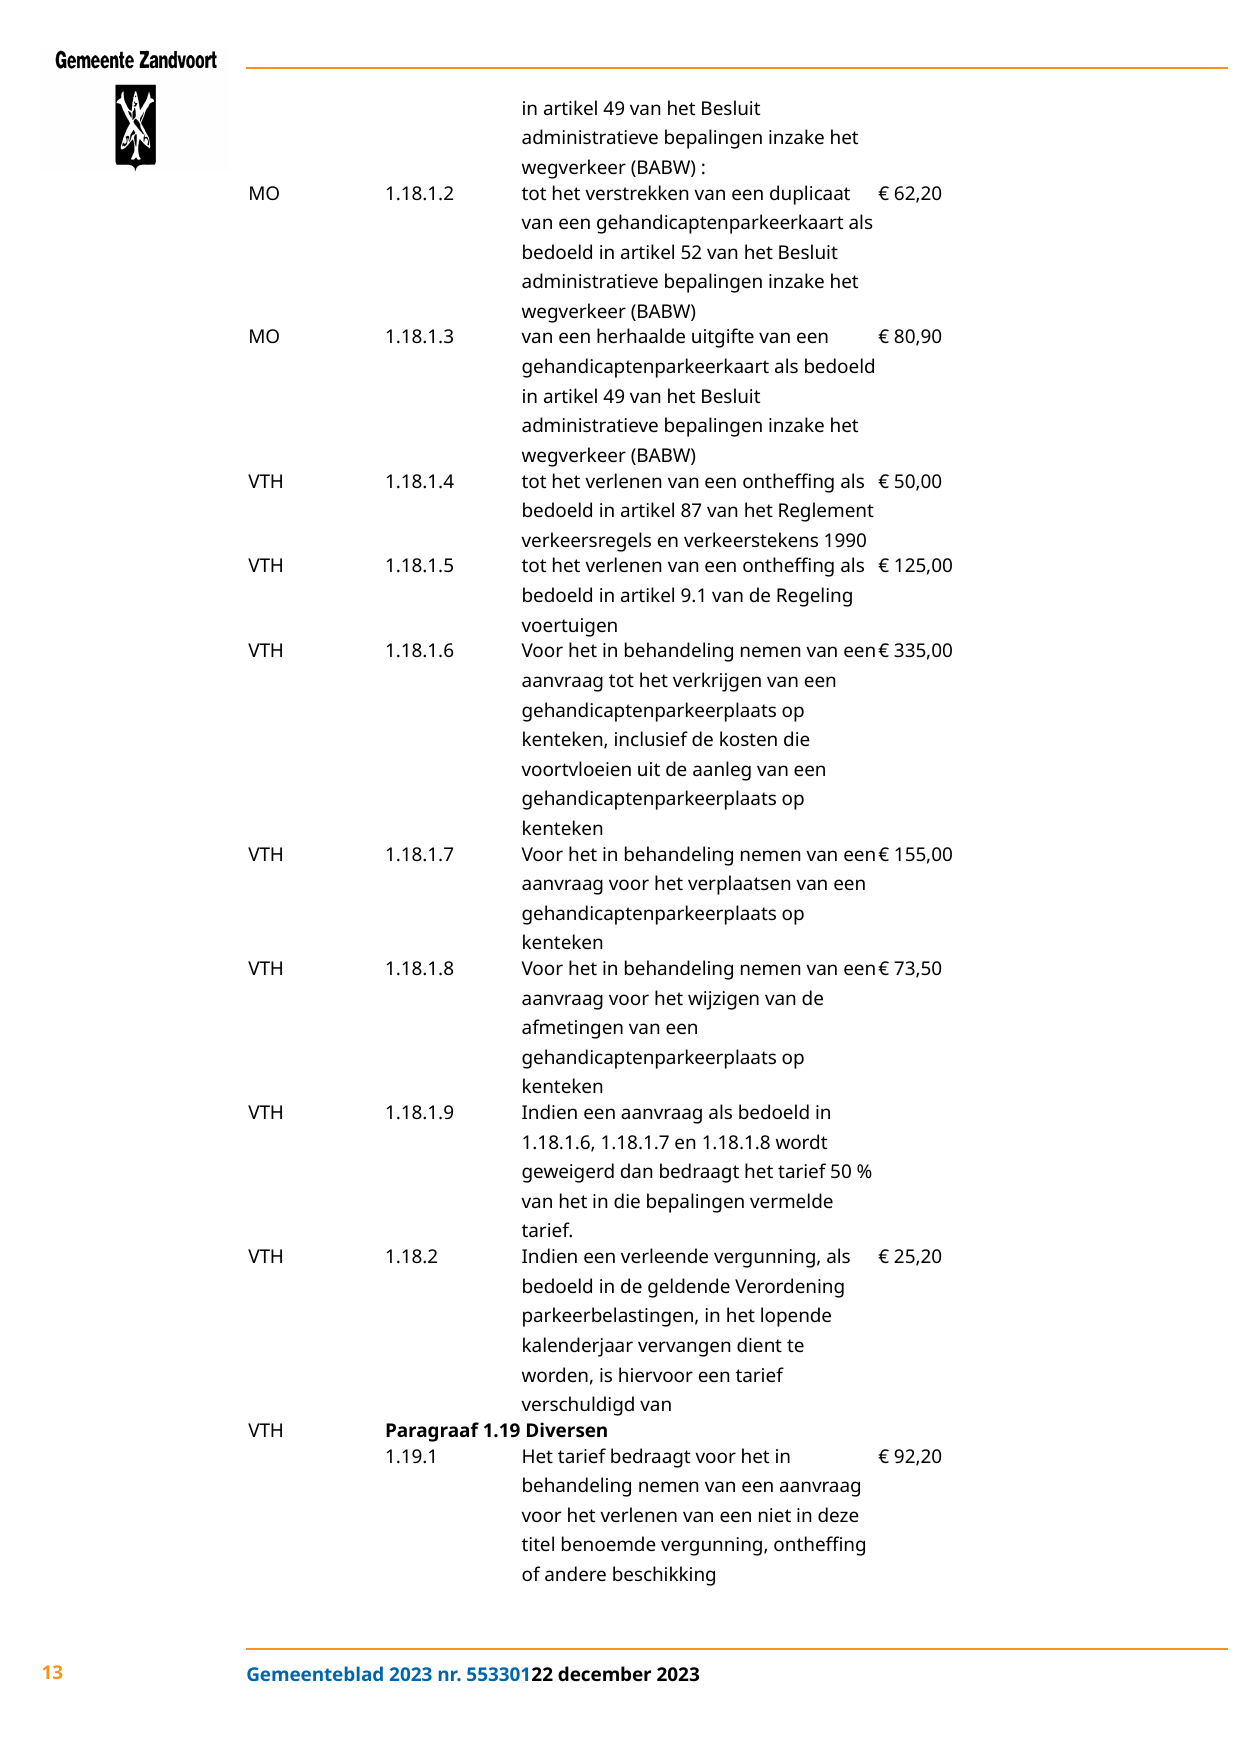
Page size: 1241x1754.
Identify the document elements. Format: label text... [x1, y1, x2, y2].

table_cell Indien een aanvraag als bedoeld in 1.18.1.6, 1.18.1.7 en 1.18.1.8 wordt geweigerd dan bedraagt het tarief 50 % van het in die bepalingen vermelde tarief. [521, 1099, 878, 1243]
table_cell [878, 95, 1015, 180]
table_cell € 155,00 [878, 841, 1015, 955]
table_cell € 25,20 [878, 1244, 1015, 1417]
table_cell € 125,00 [878, 553, 1015, 638]
table_cell € 50,00 [878, 468, 1015, 553]
table_cell [1015, 1099, 1152, 1243]
table_cell tot het verlenen van een ontheffing als bedoeld in artikel 9.1 van de Regeling voertuigen [521, 553, 878, 638]
table_cell [248, 95, 385, 180]
table_cell van een herhaalde uitgifte van een gehandicaptenparkeerkaart als bedoeld in artikel 49 van het Besluit administratieve bepalingen inzake het wegverkeer (BABW) [521, 324, 878, 468]
table_cell [1015, 468, 1152, 553]
table_cell MO [248, 180, 385, 324]
table_cell Het tarief bedraagt voor het in behandeling nemen van een aanvraag voor het verlenen van een niet in deze titel benoemde vergunning, ontheffing of andere beschikking [521, 1443, 878, 1587]
table_cell Paragraaf 1.19 Diversen [385, 1417, 878, 1443]
table_cell 1.18.2 [385, 1244, 521, 1417]
table_cell [1015, 95, 1152, 180]
table_cell tot het verstrekken van een duplicaat van een gehandicaptenparkeerkaart als bedoeld in artikel 52 van het Besluit administratieve bepalingen inzake het wegverkeer (BABW) [521, 180, 878, 324]
table_cell 1.18.1.9 [385, 1099, 521, 1243]
table_cell [1015, 1244, 1152, 1417]
table_cell 1.18.1.8 [385, 955, 521, 1099]
table_cell [1015, 553, 1152, 638]
table_cell € 62,20 [878, 180, 1015, 324]
table_cell VTH [248, 955, 385, 1099]
table_cell [1015, 1417, 1152, 1443]
table_cell [248, 1443, 385, 1587]
table_cell VTH [248, 1099, 385, 1243]
picture [41, 47, 231, 172]
table_cell € 80,90 [878, 324, 1015, 468]
table_cell MO [248, 324, 385, 468]
table_cell Voor het in behandeling nemen van een aanvraag voor het wijzigen van de afmetingen van een gehandicaptenparkeerplaats op kenteken [521, 955, 878, 1099]
table_cell [1015, 180, 1152, 324]
table_cell [1015, 841, 1152, 955]
table_cell 1.18.1.5 [385, 553, 521, 638]
table_cell [878, 1417, 1015, 1443]
table_cell [1015, 324, 1152, 468]
table_cell VTH [248, 1417, 385, 1443]
table_cell 1.18.1.4 [385, 468, 521, 553]
table_cell € 335,00 [878, 638, 1015, 841]
table_cell Indien een verleende vergunning, als bedoeld in de geldende Verordening parkeerbelastingen, in het lopende kalenderjaar vervangen dient te worden, is hiervoor een tarief verschuldigd van [521, 1244, 878, 1417]
table_cell 1.18.1.3 [385, 324, 521, 468]
table_cell 1.19.1 [385, 1443, 521, 1587]
table_cell [1015, 955, 1152, 1099]
table_cell in artikel 49 van het Besluit administratieve bepalingen inzake het wegverkeer (BABW) : [521, 95, 878, 180]
table_cell VTH [248, 638, 385, 841]
table_cell 1.18.1.6 [385, 638, 521, 841]
table_cell VTH [248, 468, 385, 553]
table_cell 1.18.1.7 [385, 841, 521, 955]
table_cell VTH [248, 1244, 385, 1417]
table_cell [1015, 1443, 1152, 1587]
table_cell [385, 95, 521, 180]
table_cell tot het verlenen van een ontheffing als bedoeld in artikel 87 van het Reglement verkeersregels en verkeerstekens 1990 [521, 468, 878, 553]
table_cell € 92,20 [878, 1443, 1015, 1587]
table_cell Voor het in behandeling nemen van een aanvraag tot het verkrijgen van een gehandicaptenparkeerplaats op kenteken, inclusief de kosten die voortvloeien uit de aanleg van een gehandicaptenparkeerplaats op kenteken [521, 638, 878, 841]
table_cell [878, 1099, 1015, 1243]
table_cell VTH [248, 841, 385, 955]
table_cell Voor het in behandeling nemen van een aanvraag voor het verplaatsen van een gehandicaptenparkeerplaats op kenteken [521, 841, 878, 955]
table_cell 1.18.1.2 [385, 180, 521, 324]
table_cell € 73,50 [878, 955, 1015, 1099]
table_cell [1015, 638, 1152, 841]
table_cell VTH [248, 553, 385, 638]
